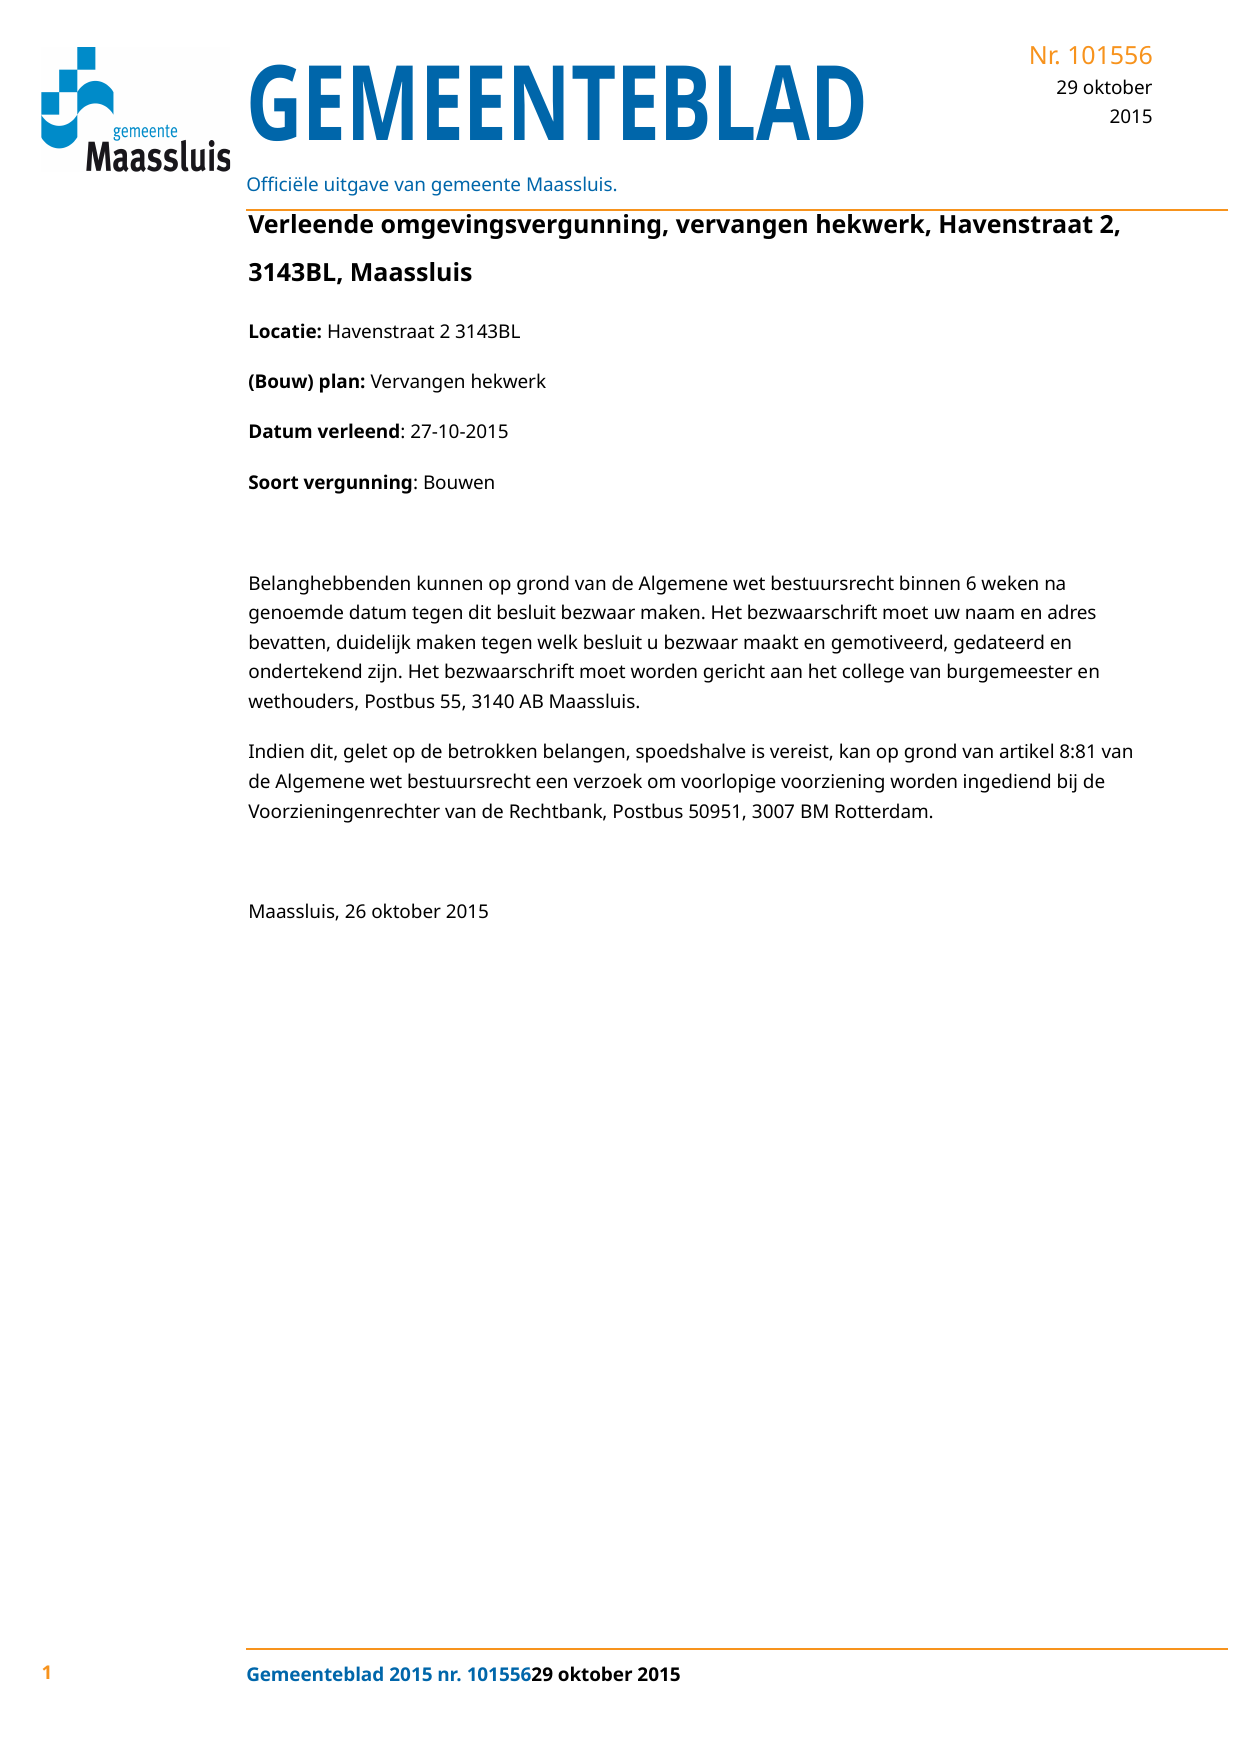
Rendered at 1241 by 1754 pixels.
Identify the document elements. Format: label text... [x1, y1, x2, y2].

text Indien dit, gelet op de betrokken belangen, spoedshalve is vereist, kan op grond van artikel 8:81 van de Algemene wet bestuursrecht een verzoek om voorlopige voorziening worden ingediend bij de Voorzieningenrechter van de Rechtbank, Postbus 50951, 3007 BM Rotterdam. [248, 739, 1152, 824]
picture [41, 47, 231, 172]
picture [41, 47, 77, 92]
text Belanghebbenden kunnen op grond van de Algemene wet bestuursrecht binnen 6 weken na genoemde datum tegen dit besluit bezwaar maken. Het bezwaarschrift moet uw naam en adres bevatten, duidelijk maken tegen welk besluit u bezwaar maakt en gemotiveerd, gedateerd en ondertekend zijn. Het bezwaarschrift moet worden gericht aan het college van burgemeester en wethouders, Postbus 55, 3140 AB Maassluis. [248, 570, 1152, 714]
text (Bouw) plan: Vervangen hekwerk [248, 368, 1152, 394]
text Verleende omgevingsvergunning, vervangen hekwerk, Havenstraat 2, 3143BL, Maassluis [248, 211, 1152, 288]
text Maassluis, 26 oktober 2015 [248, 899, 1152, 924]
text Locatie: Havenstraat 2 3143BL [248, 318, 1152, 344]
text Soort vergunning: Bouwen [248, 469, 1152, 495]
text Datum verleend: 27-10-2015 [248, 419, 1152, 444]
